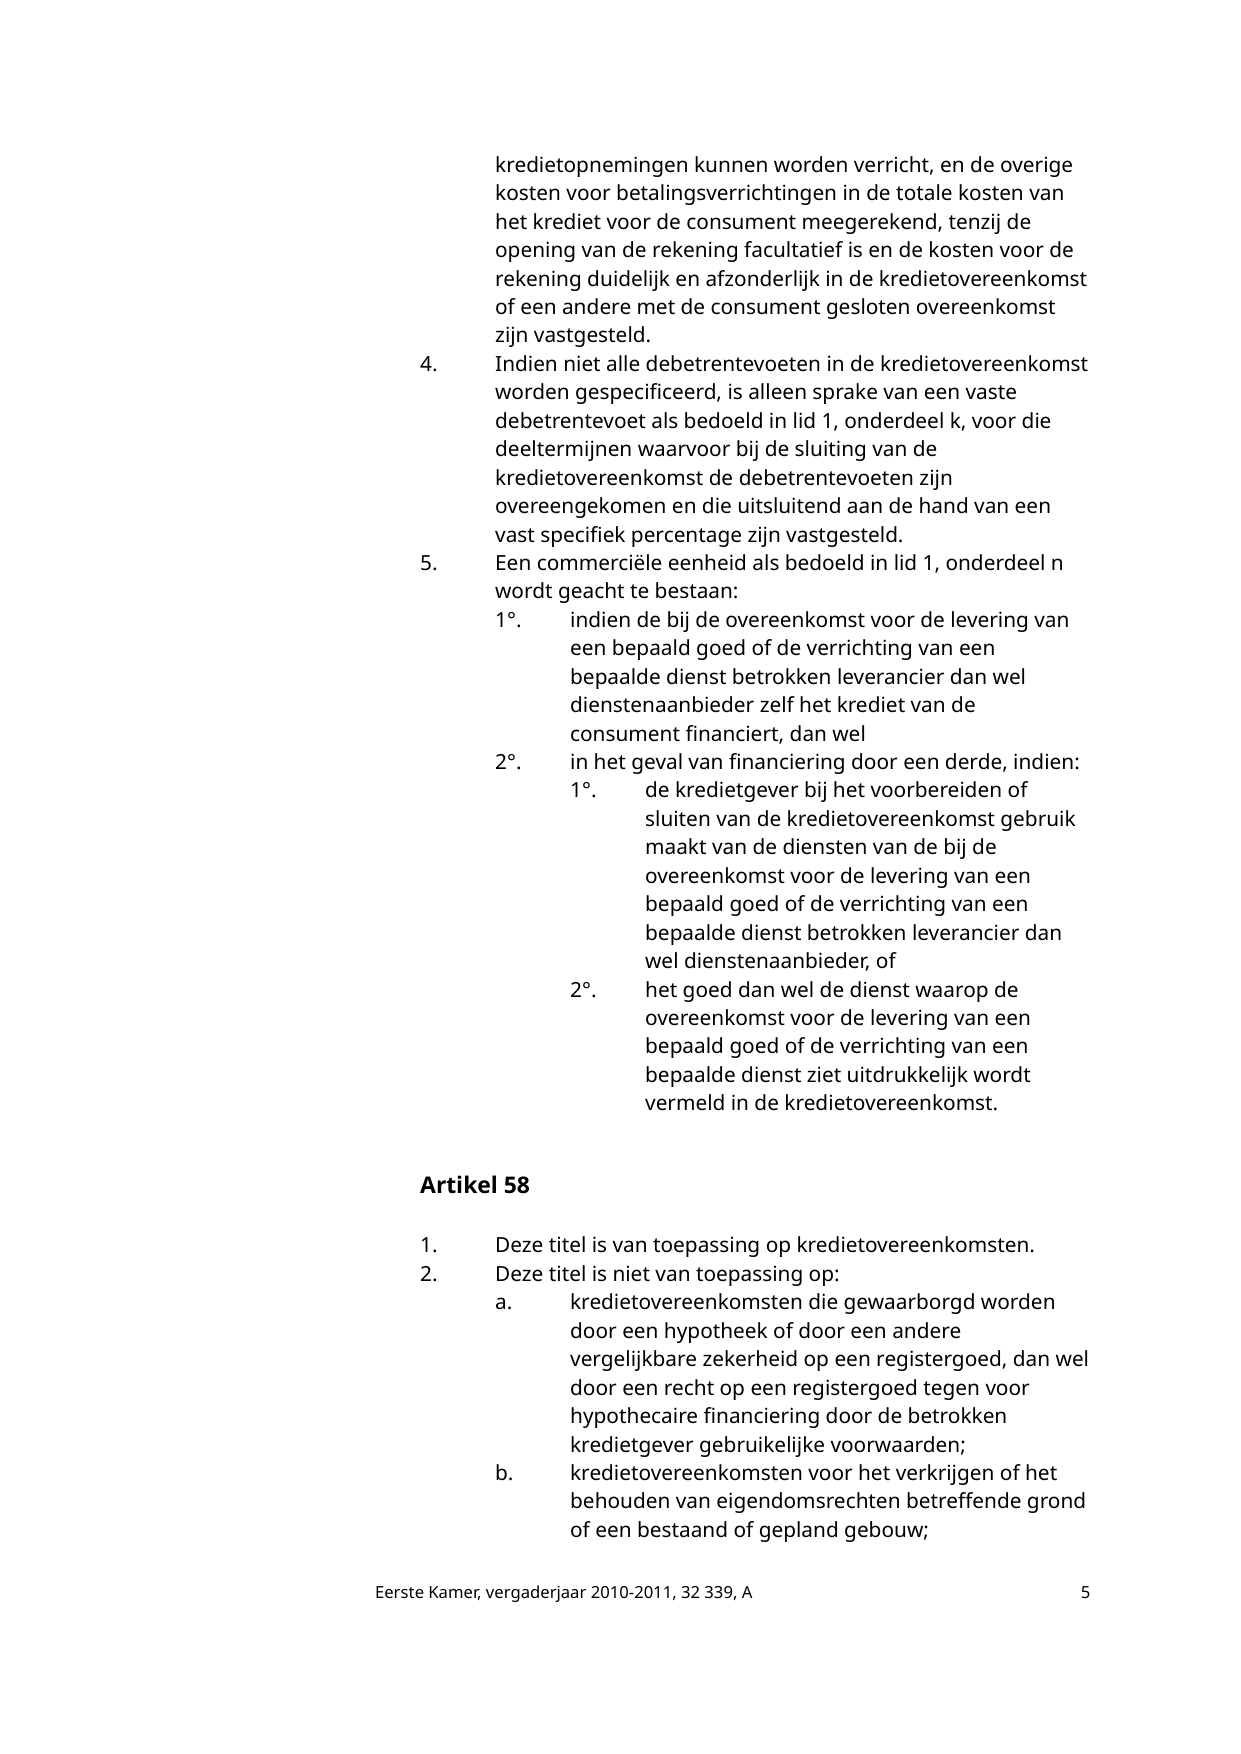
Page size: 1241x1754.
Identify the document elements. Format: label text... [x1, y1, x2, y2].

list Een commerciële eenheid als bedoeld in lid 1, onderdeel n wordt geacht te bestaan: [420, 548, 1090, 605]
list Indien niet alle debetrentevoeten in de kredietovereenkomst worden gespecificeerd, is alleen sprake van een vaste debetrentevoet als bedoeld in lid 1, onderdeel k, voor die deeltermijnen waarvoor bij de sluiting van de kredietovereenkomst de debetrentevoeten zijn overeengekomen en die uitsluitend aan de hand van een vast specifiek percentage zijn vastgesteld. [420, 349, 1090, 548]
list kredietopnemingen kunnen worden verricht, en de overige kosten voor betalingsverrichtingen in de totale kosten van het krediet voor de consument meegerekend, tenzij de opening van de rekening facultatief is en de kosten voor de rekening duidelijk en afzonderlijk in de kredietovereenkomst of een andere met de consument gesloten overeenkomst zijn vastgesteld. [420, 150, 1090, 349]
list in het geval van financiering door een derde, indien: [495, 747, 1090, 776]
subtitle Artikel 58 [420, 1169, 1090, 1201]
list Deze titel is van toepassing op kredietovereenkomsten. [420, 1231, 1090, 1259]
list indien de bij de overeenkomst voor de levering van een bepaald goed of de verrichting van een bepaalde dienst betrokken leverancier dan wel dienstenaanbieder zelf het krediet van de consument financiert, dan wel [495, 605, 1090, 747]
list het goed dan wel de dienst waarop de overeenkomst voor de levering van een bepaald goed of de verrichting van een bepaalde dienst ziet uitdrukkelijk wordt vermeld in de kredietovereenkomst. [570, 975, 1090, 1117]
list Deze titel is niet van toepassing op: [420, 1259, 1090, 1287]
list de kredietgever bij het voorbereiden of sluiten van de kredietovereenkomst gebruik maakt van de diensten van de bij de overeenkomst voor de levering van een bepaald goed of de verrichting van een bepaalde dienst betrokken leverancier dan wel dienstenaanbieder, of [570, 776, 1090, 975]
list kredietovereenkomsten voor het verkrijgen of het behouden van eigendomsrechten betreffende grond of een bestaand of gepland gebouw; [495, 1458, 1090, 1543]
list kredietovereenkomsten die gewaarborgd worden door een hypotheek of door een andere vergelijkbare zekerheid op een registergoed, dan wel door een recht op een registergoed tegen voor hypothecaire financiering door de betrokken kredietgever gebruikelijke voorwaarden; [495, 1287, 1090, 1458]
